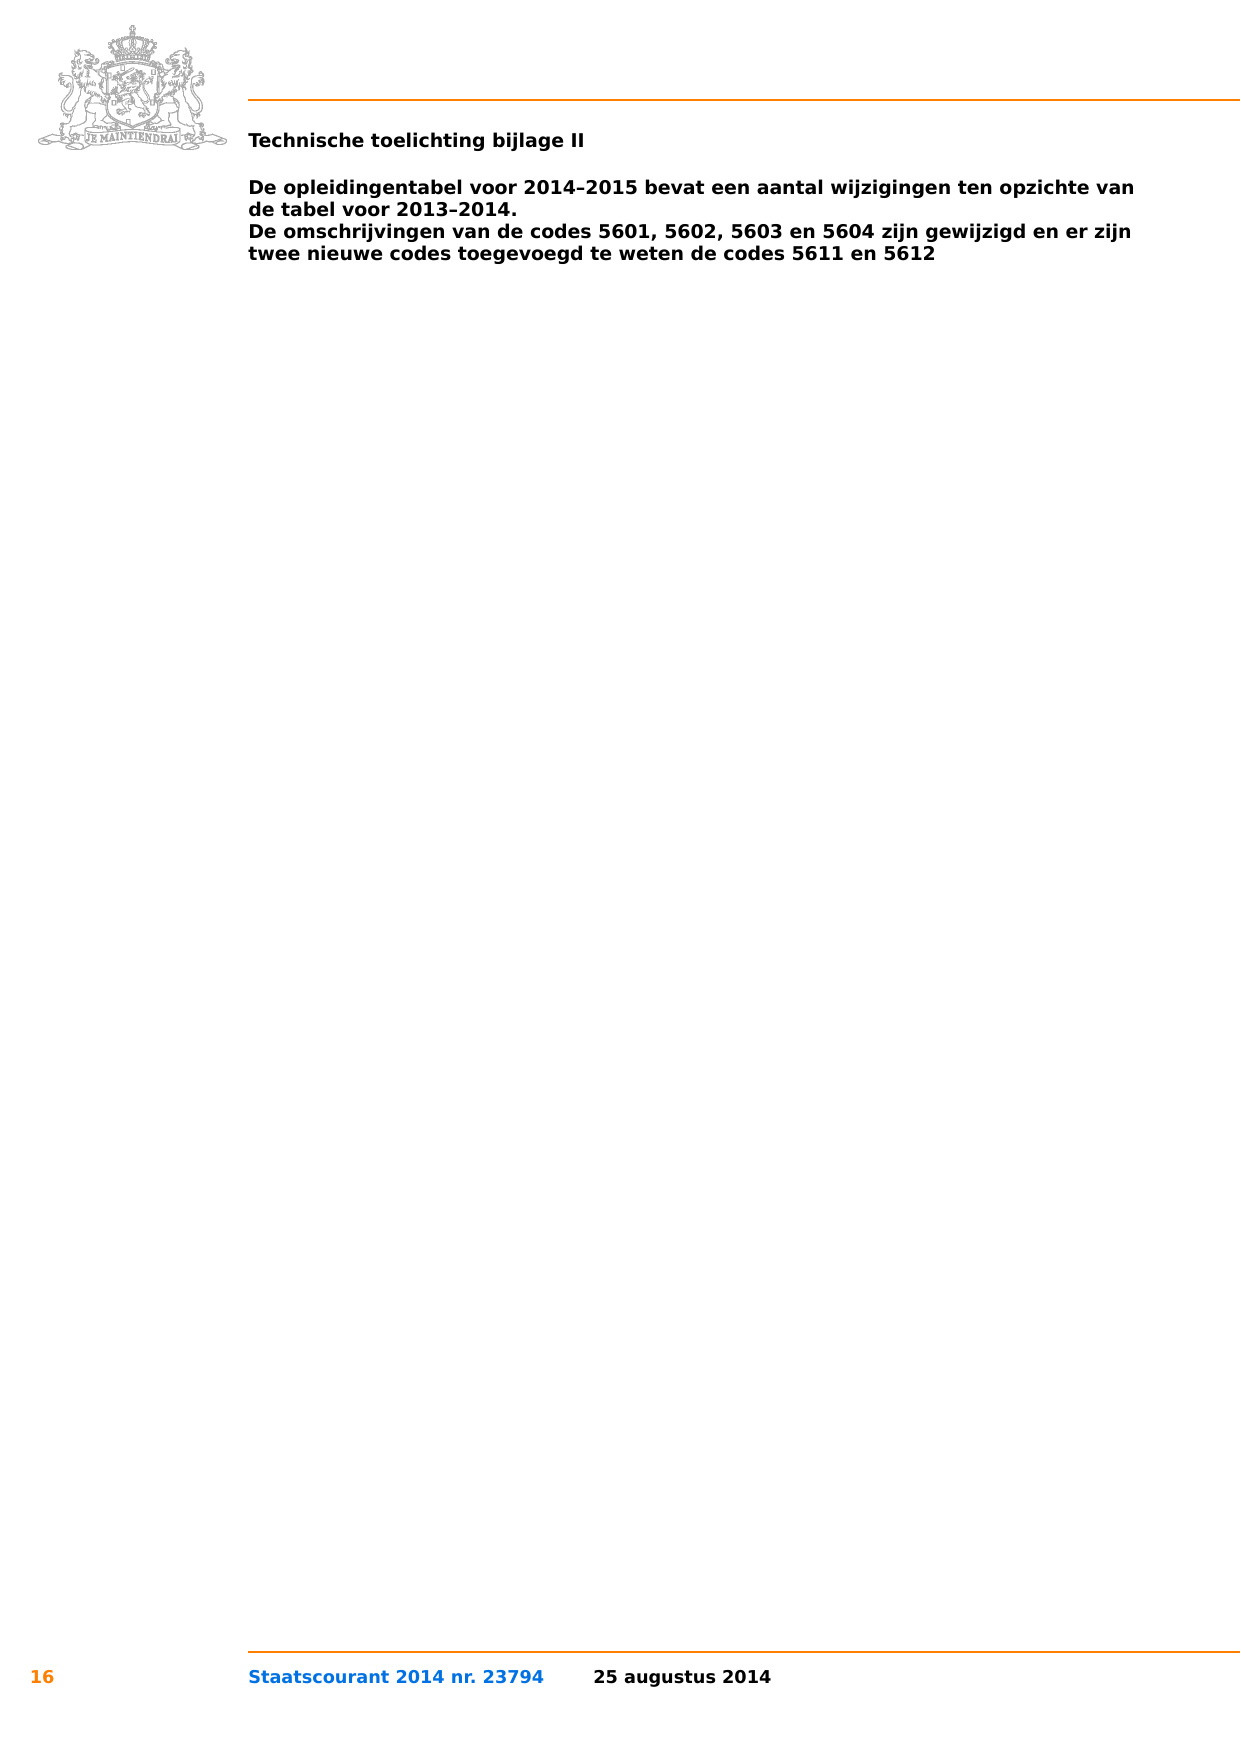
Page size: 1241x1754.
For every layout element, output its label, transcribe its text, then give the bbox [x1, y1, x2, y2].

text De opleidingentabel voor 2014–2015 bevat een aantal wijzigingen ten opzichte van de tabel voor 2013–2014. [248, 177, 1163, 221]
picture [38, 25, 227, 150]
text De omschrijvingen van de codes 5601, 5602, 5603 en 5604 zijn gewijzigd en er zijn twee nieuwe codes toegevoegd te weten de codes 5611 en 5612 [248, 221, 1163, 265]
subtitle Technische toelichting bijlage II [248, 130, 1163, 152]
